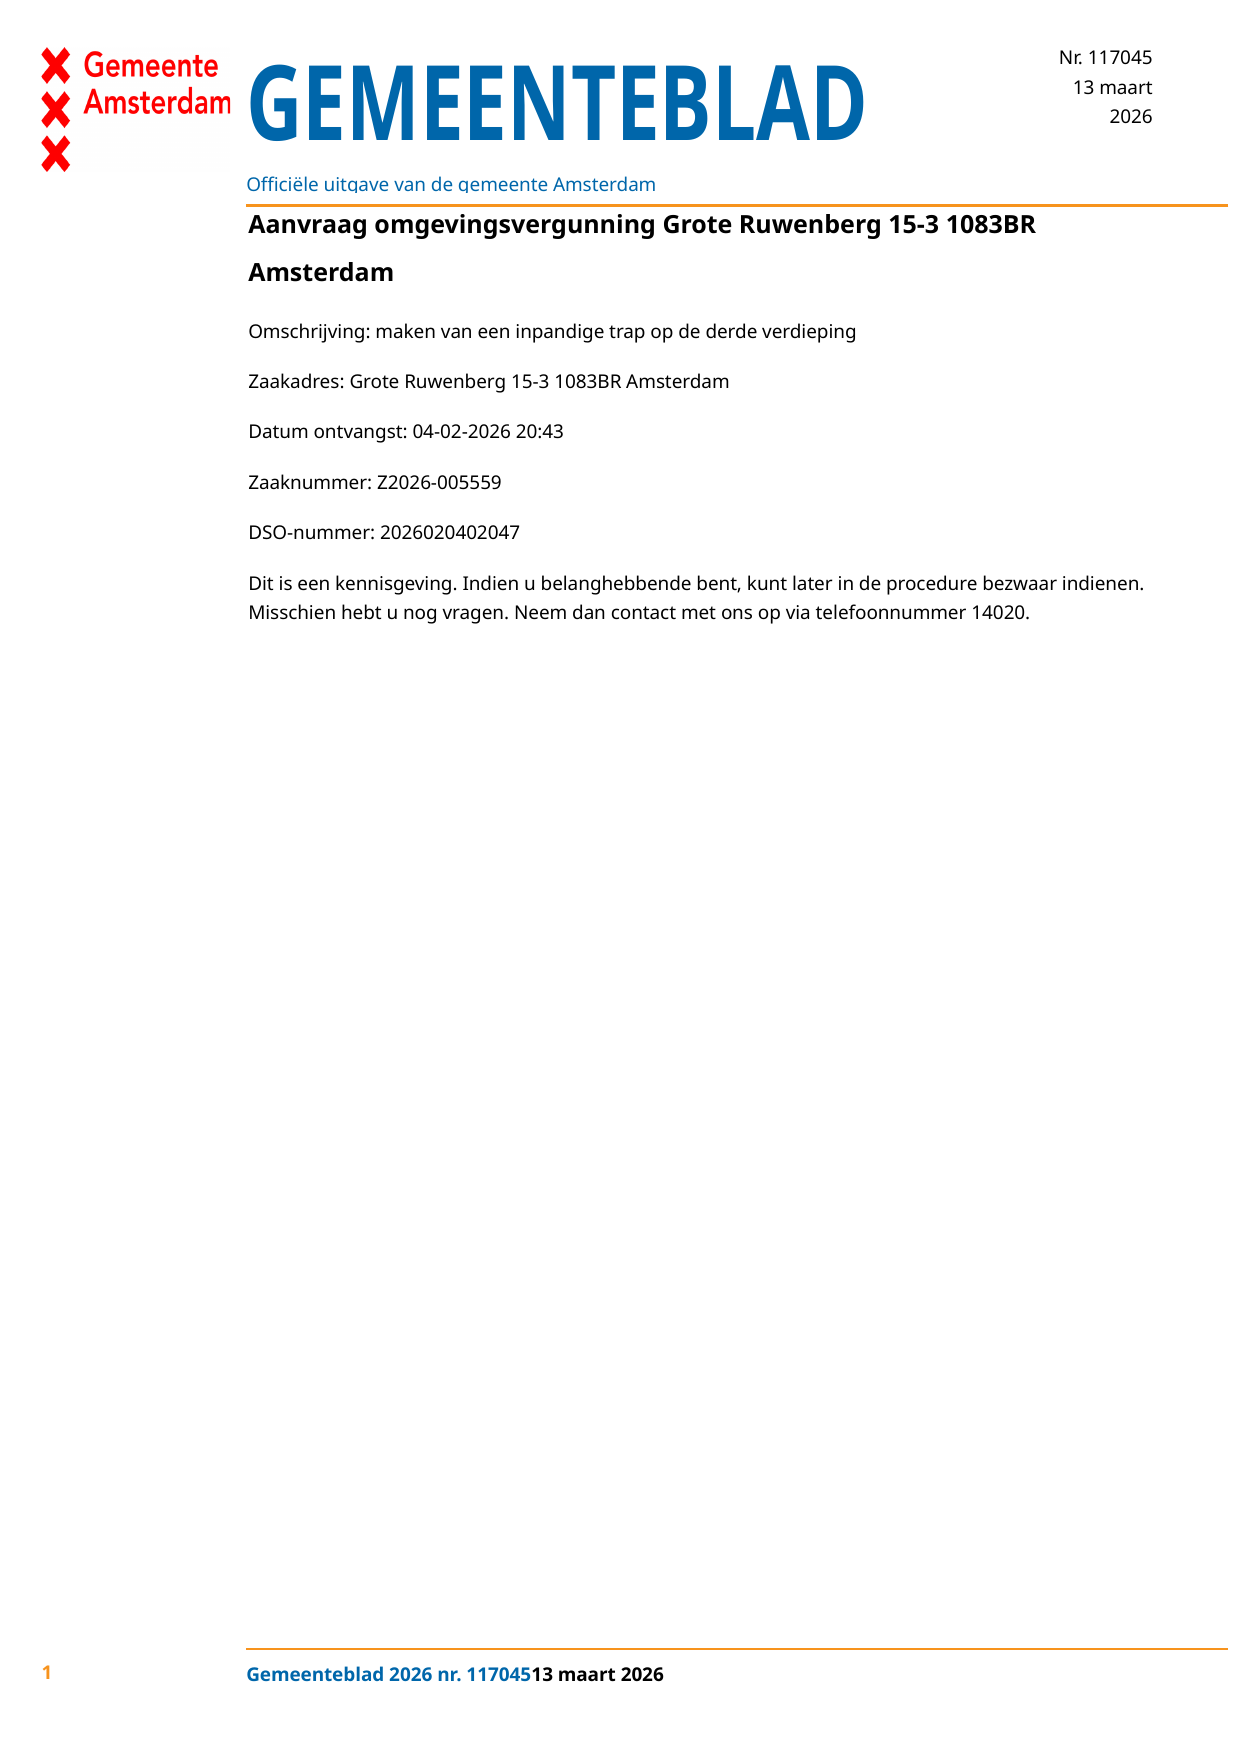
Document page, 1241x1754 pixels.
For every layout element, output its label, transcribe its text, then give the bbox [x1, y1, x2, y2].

text DSO-nummer: 2026020402047 [248, 519, 1152, 545]
text Zaakadres: Grote Ruwenberg 15-3 1083BR Amsterdam [248, 368, 1152, 394]
text Dit is een kennisgeving. Indien u belanghebbende bent, kunt later in de procedure bezwaar indienen. Misschien hebt u nog vragen. Neem dan contact met ons op via telefoonnummer 14020. [248, 570, 1152, 625]
text Omschrijving: maken van een inpandige trap op de derde verdieping [248, 318, 1152, 344]
text Datum ontvangst: 04-02-2026 20:43 [248, 419, 1152, 444]
text Zaaknummer: Z2026-005559 [248, 469, 1152, 495]
picture [41, 47, 231, 172]
text Aanvraag omgevingsvergunning Grote Ruwenberg 15-3 1083BR Amsterdam [248, 207, 1152, 288]
